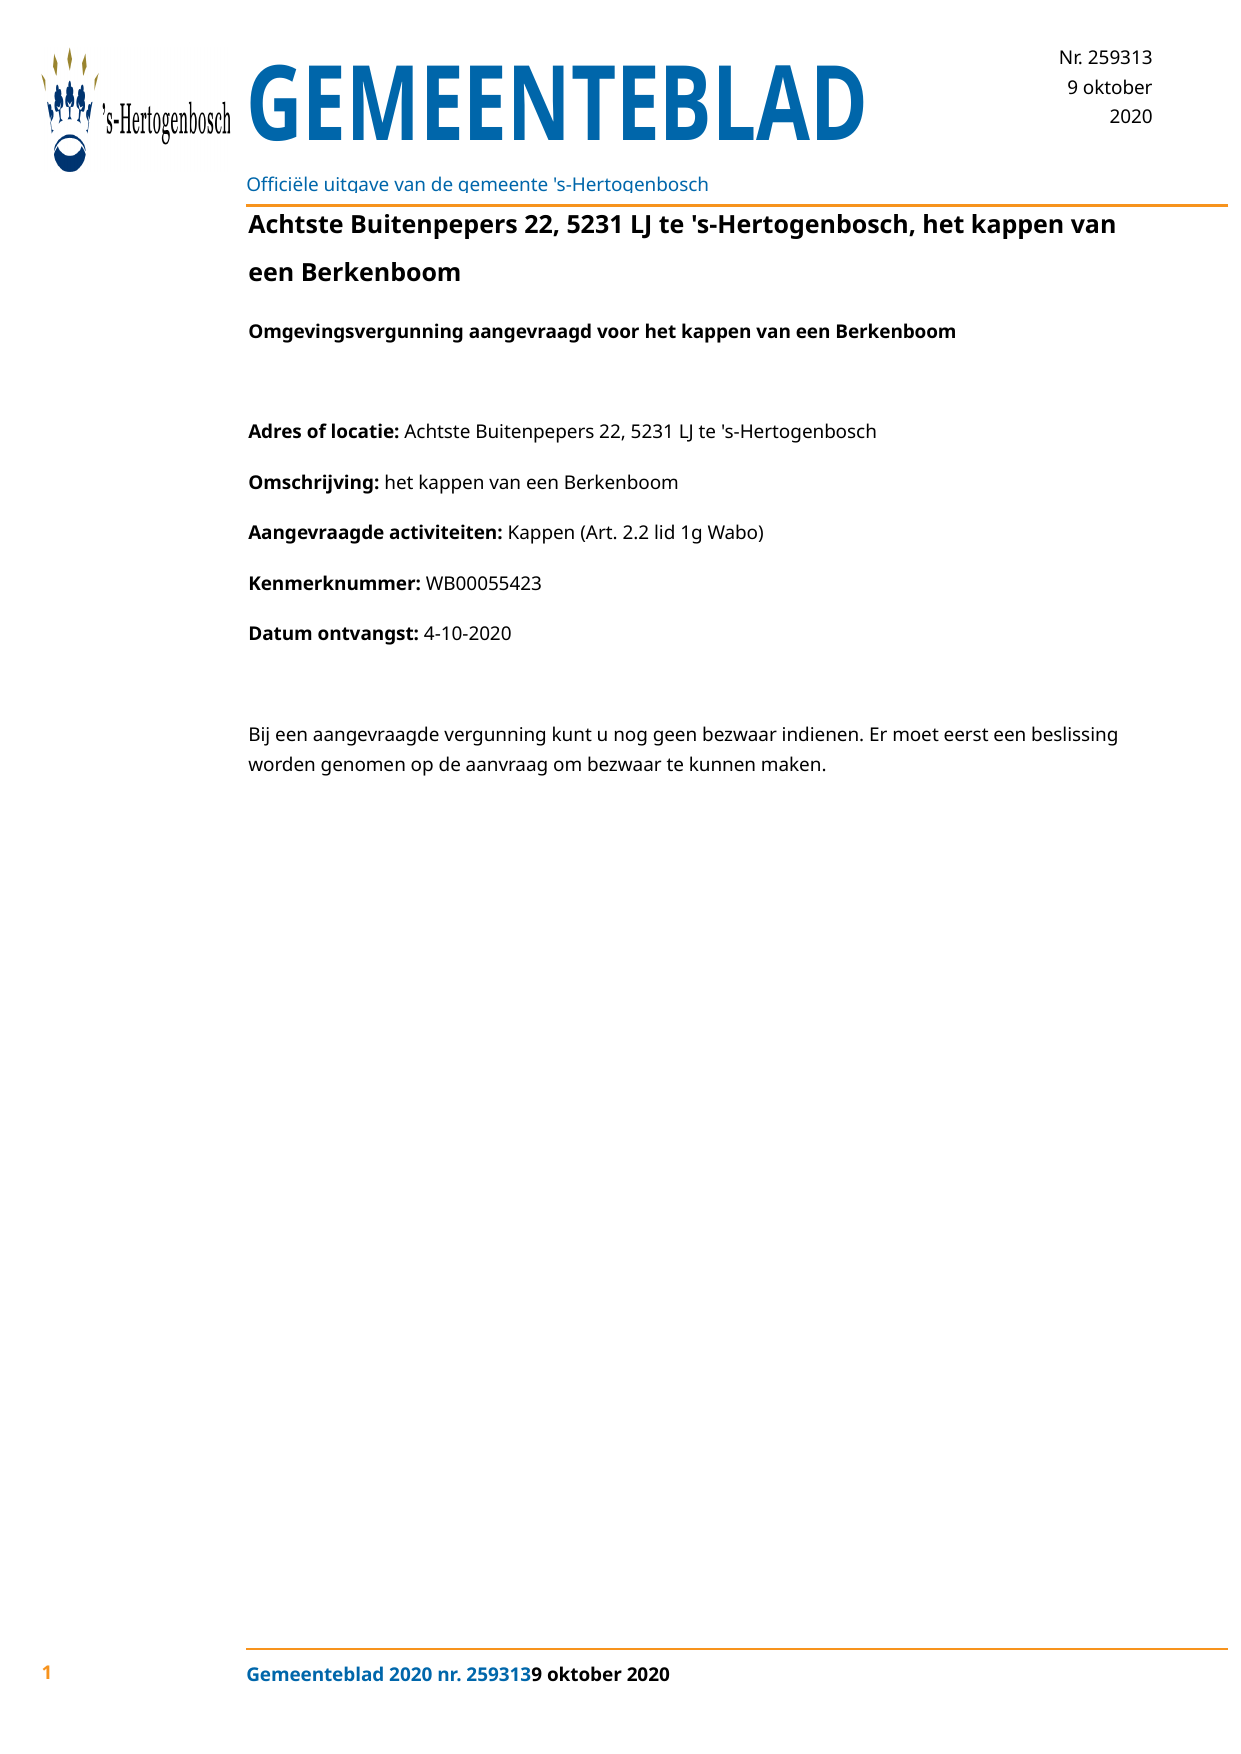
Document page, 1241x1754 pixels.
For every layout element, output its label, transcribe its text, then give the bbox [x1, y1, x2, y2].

text Aangevraagde activiteiten: Kappen (Art. 2.2 lid 1g Wabo) [248, 519, 1152, 545]
picture [41, 47, 231, 172]
text Bij een aangevraagde vergunning kunt u nog geen bezwaar indienen. Er moet eerst een beslissing worden genomen op de aanvraag om bezwaar te kunnen maken. [248, 721, 1152, 777]
text Kenmerknummer: WB00055423 [248, 570, 1152, 596]
text Omgevingsvergunning aangevraagd voor het kappen van een Berkenboom [248, 318, 1152, 344]
text Datum ontvangst: 4-10-2020 [248, 620, 1152, 646]
text Adres of locatie: Achtste Buitenpepers 22, 5231 LJ te 's-Hertogenbosch [248, 419, 1152, 444]
text Achtste Buitenpepers 22, 5231 LJ te 's-Hertogenbosch, het kappen van een Berkenboom [248, 207, 1152, 288]
text Omschrijving: het kappen van een Berkenboom [248, 469, 1152, 495]
